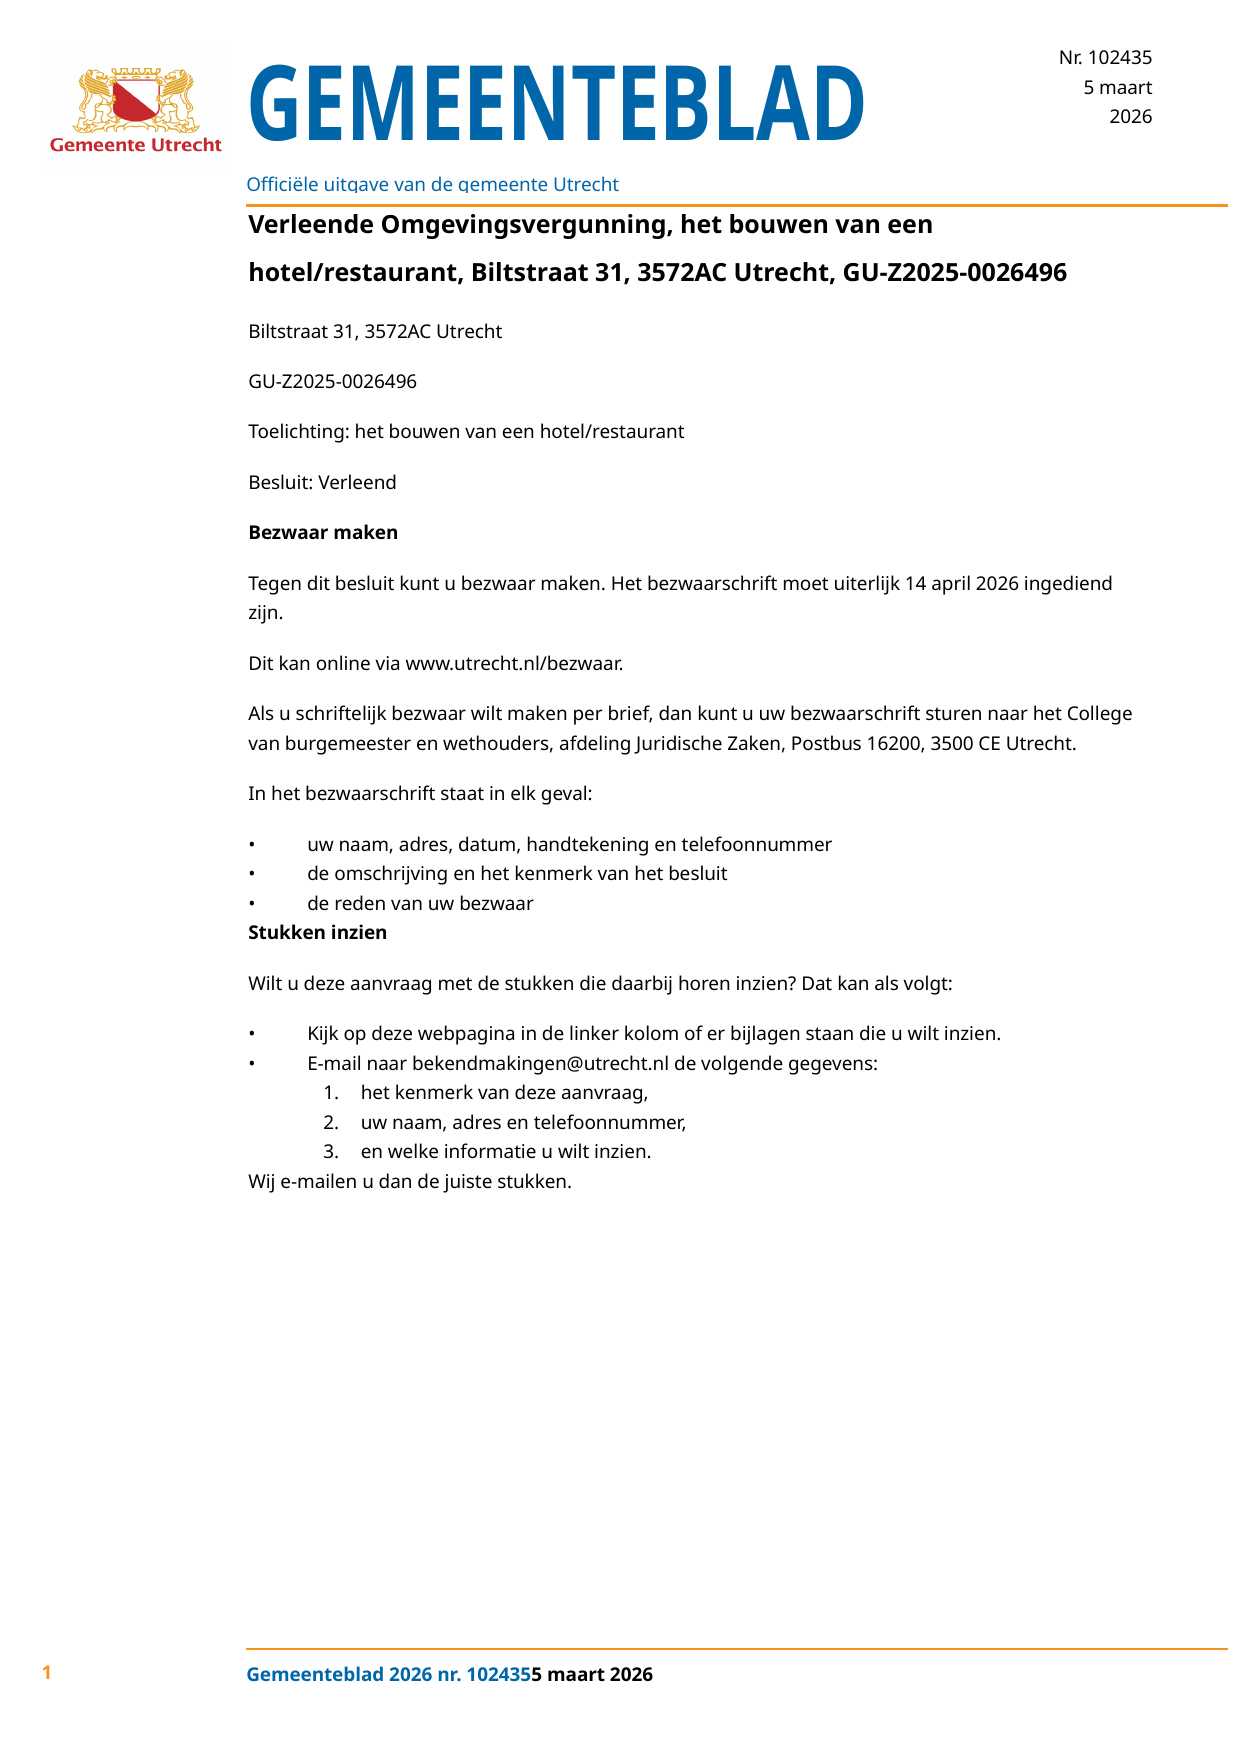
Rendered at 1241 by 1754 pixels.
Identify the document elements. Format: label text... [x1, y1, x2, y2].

text Verleende Omgevingsvergunning, het bouwen van een hotel/restaurant, Biltstraat 31, 3572AC Utrecht, GU-Z2025-0026496 [248, 207, 1152, 288]
list uw naam, adres en telefoonnummer, [323, 1109, 1152, 1135]
text Wij e-mailen u dan de juiste stukken. [248, 1168, 1152, 1194]
text Dit kan online via www.utrecht.nl/bezwaar. [248, 650, 1152, 676]
text In het bezwaarschrift staat in elk geval: [248, 780, 1152, 806]
text Wilt u deze aanvraag met de stukken die daarbij horen inzien? Dat kan als volgt: [248, 970, 1152, 996]
list de reden van uw bezwaar [248, 890, 1152, 916]
text Besluit: Verleend [248, 469, 1152, 495]
list uw naam, adres, datum, handtekening en telefoonnummer [248, 831, 1152, 857]
list E-mail naar bekendmakingen@utrecht.nl de volgende gegevens: [248, 1050, 1152, 1076]
list de omschrijving en het kenmerk van het besluit [248, 860, 1152, 886]
picture [41, 47, 231, 172]
text Bezwaar maken [248, 519, 1152, 545]
list Kijk op deze webpagina in de linker kolom of er bijlagen staan die u wilt inzien. [248, 1020, 1152, 1046]
text Als u schriftelijk bezwaar wilt maken per brief, dan kunt u uw bezwaarschrift sturen naar het College van burgemeester en wethouders, afdeling Juridische Zaken, Postbus 16200, 3500 CE Utrecht. [248, 700, 1152, 756]
text Toelichting: het bouwen van een hotel/restaurant [248, 419, 1152, 444]
list het kenmerk van deze aanvraag, [323, 1079, 1152, 1105]
text Stukken inzien [248, 919, 1152, 945]
text Tegen dit besluit kunt u bezwaar maken. Het bezwaarschrift moet uiterlijk 14 april 2026 ingediend zijn. [248, 570, 1152, 625]
text GU-Z2025-0026496 [248, 368, 1152, 394]
text Biltstraat 31, 3572AC Utrecht [248, 318, 1152, 344]
list en welke informatie u wilt inzien. [323, 1139, 1152, 1164]
